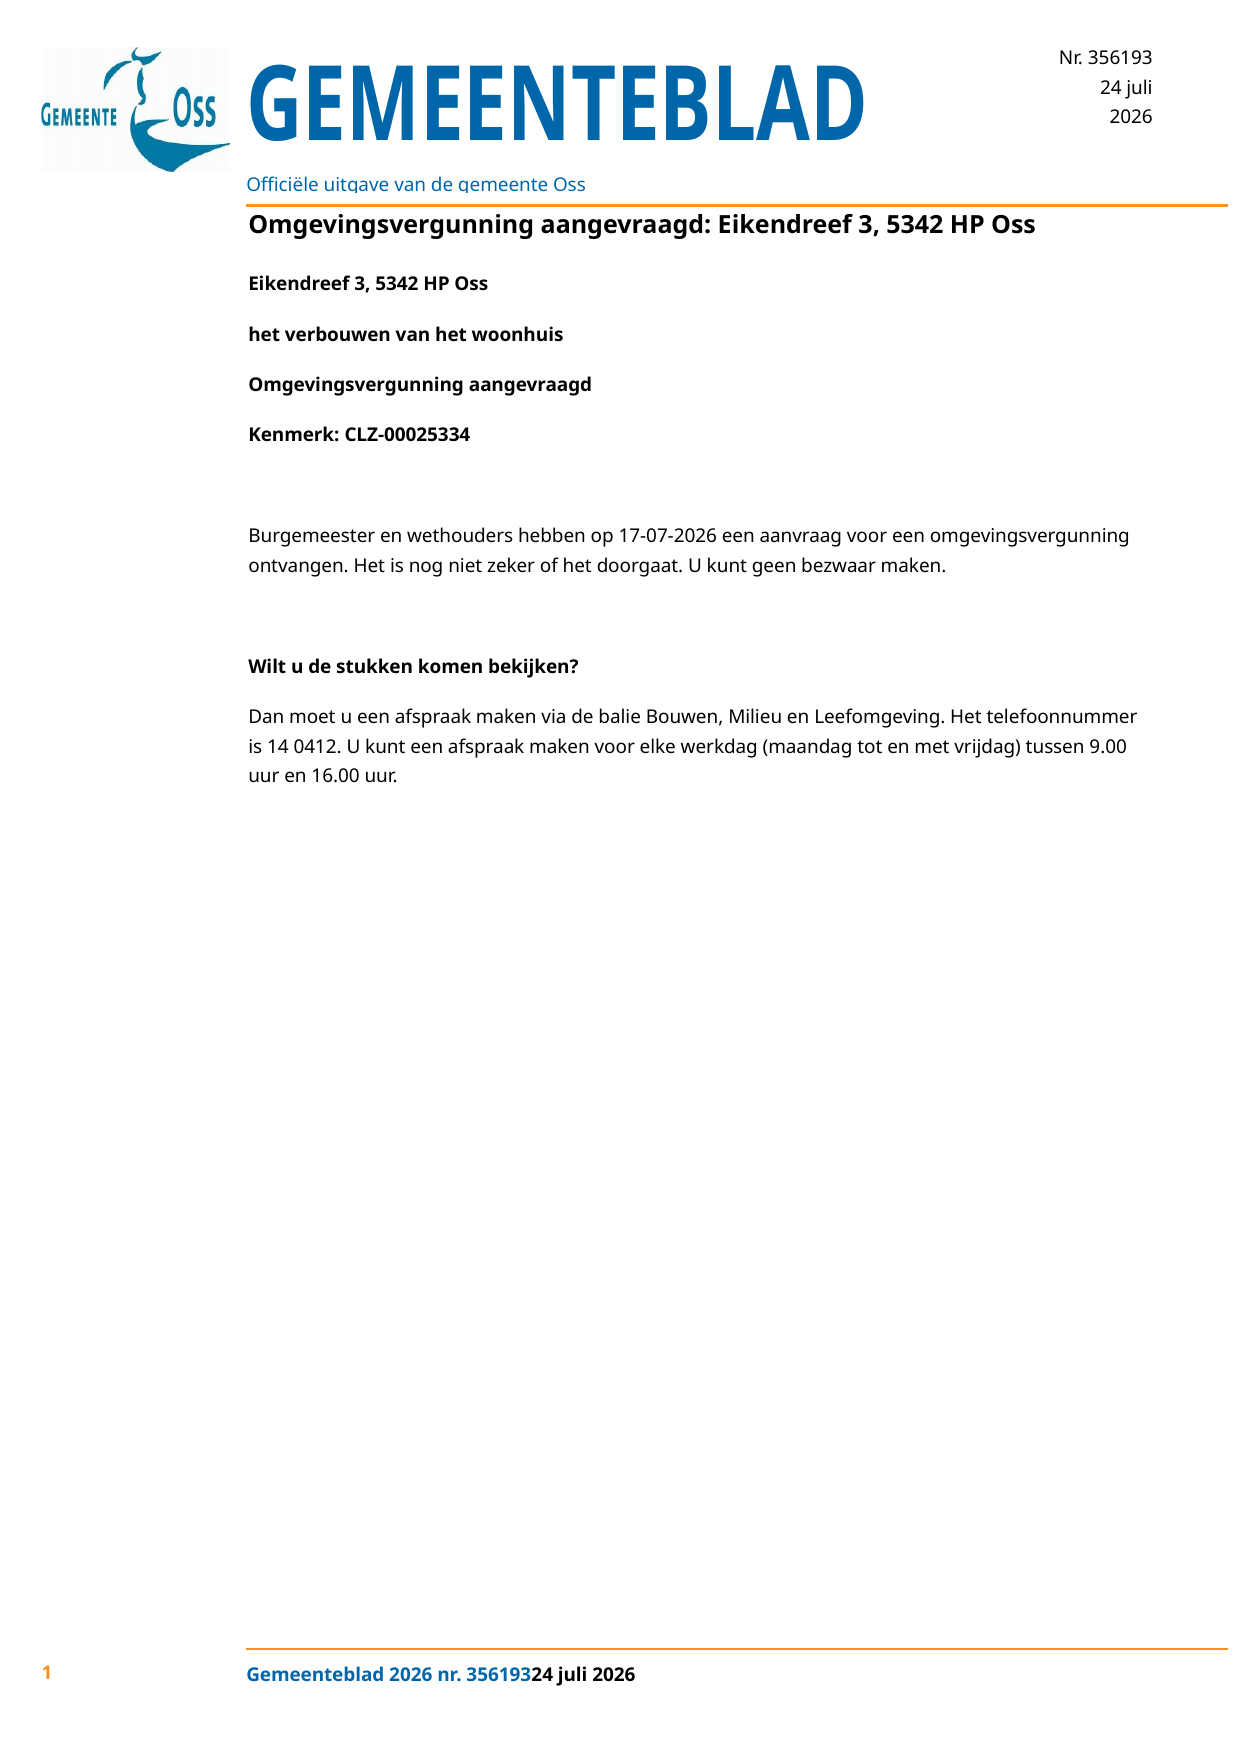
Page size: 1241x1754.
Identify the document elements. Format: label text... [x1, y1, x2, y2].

picture [41, 47, 231, 172]
text het verbouwen van het woonhuis [248, 321, 1152, 346]
text Dan moet u een afspraak maken via de balie Bouwen, Milieu en Leefomgeving. Het telefoonnummer is 14 0412. U kunt een afspraak maken voor elke werkdag (maandag tot en met vrijdag) tussen 9.00 uur en 16.00 uur. [248, 703, 1152, 788]
text Burgemeester en wethouders hebben op 17-07-2026 een aanvraag voor een omgevingsvergunning ontvangen. Het is nog niet zeker of het doorgaat. U kunt geen bezwaar maken. [248, 522, 1152, 578]
text Eikendreef 3, 5342 HP Oss [248, 270, 1152, 296]
text Kenmerk: CLZ-00025334 [248, 422, 1152, 447]
text Wilt u de stukken komen bekijken? [248, 653, 1152, 678]
text Omgevingsvergunning aangevraagd: Eikendreef 3, 5342 HP Oss [248, 207, 1152, 241]
text Omgevingsvergunning aangevraagd [248, 371, 1152, 397]
